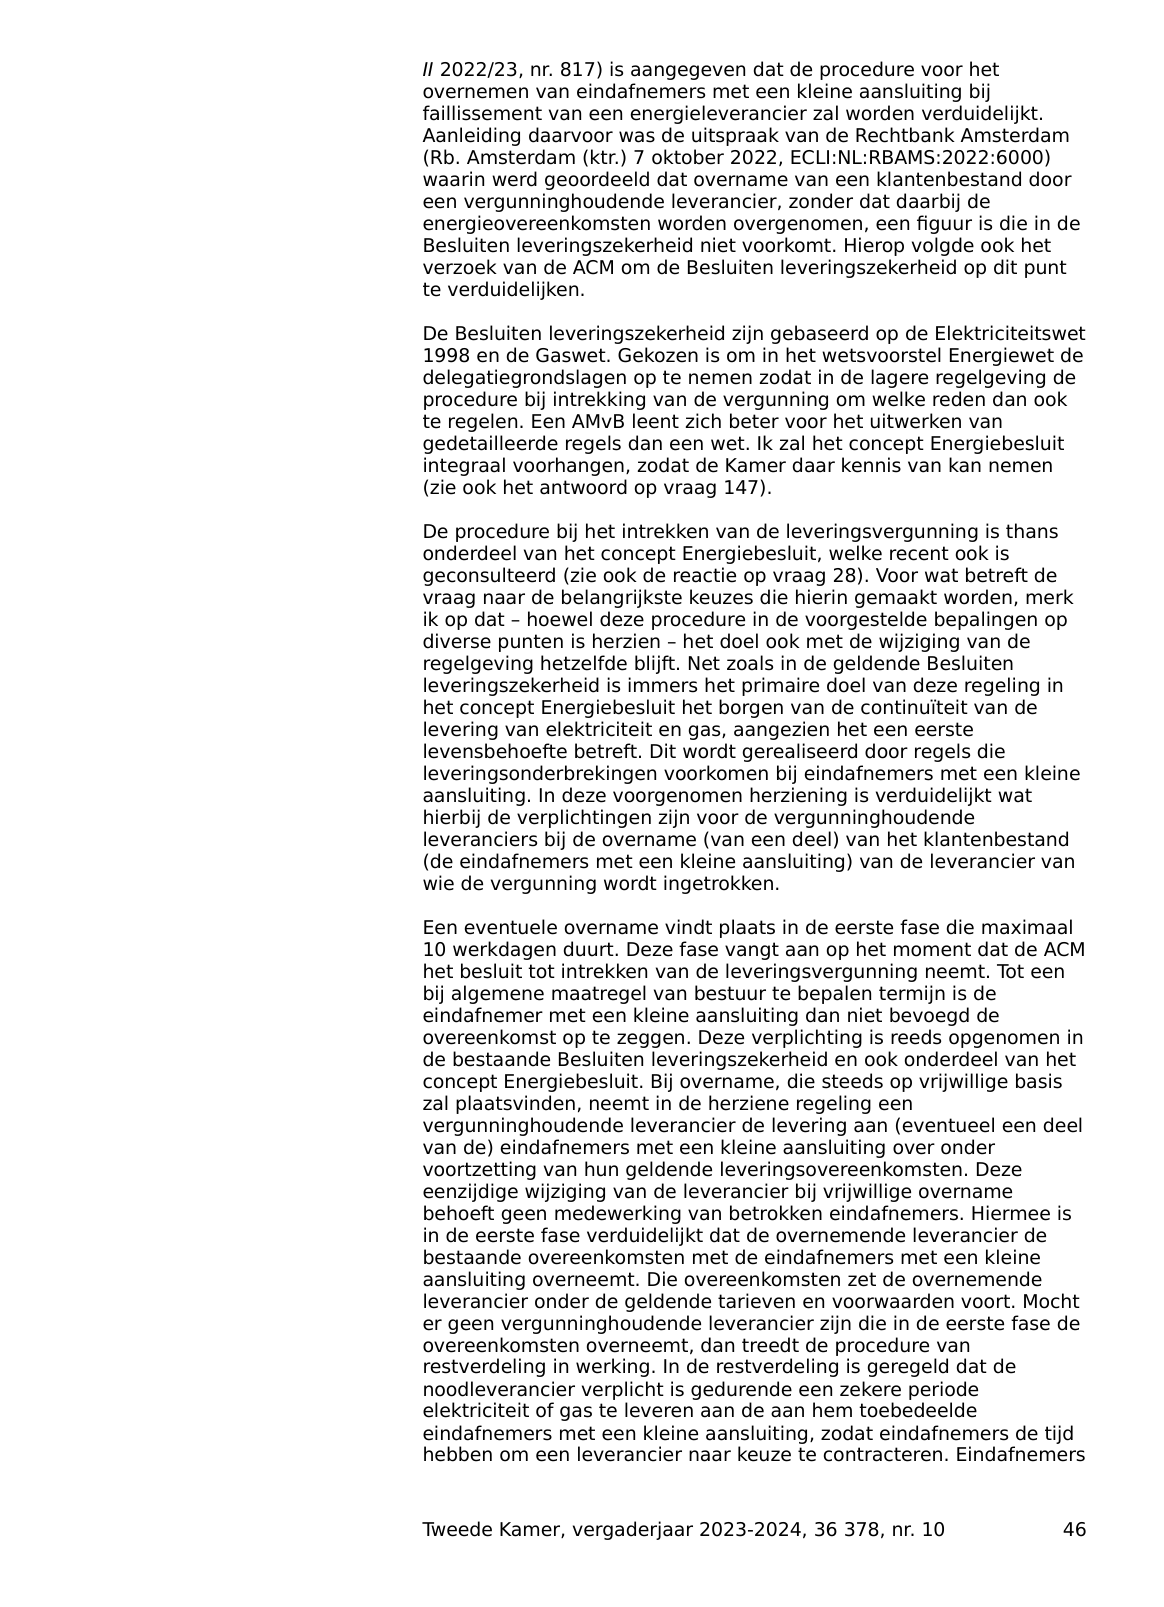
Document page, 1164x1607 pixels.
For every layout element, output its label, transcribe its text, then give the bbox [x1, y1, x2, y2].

text Een eventuele overname vindt plaats in de eerste fase die maximaal 10 werkdagen duurt. Deze fase vangt aan op het moment dat de ACM het besluit tot intrekken van de leveringsvergunning neemt. Tot een bij algemene maatregel van bestuur te bepalen termijn is de eindafnemer met een kleine aansluiting dan niet bevoegd de overeenkomst op te zeggen. Deze verplichting is reeds opgenomen in de bestaande Besluiten leveringszekerheid en ook onderdeel van het concept Energiebesluit. Bij overname, die steeds op vrijwillige basis zal plaatsvinden, neemt in de herziene regeling een vergunninghoudende leverancier de levering aan (eventueel een deel van de) eindafnemers met een kleine aansluiting over onder voortzetting van hun geldende leveringsovereenkomsten. Deze eenzijdige wijziging van de leverancier bij vrijwillige overname behoeft geen medewerking van betrokken eindafnemers. Hiermee is in de eerste fase verduidelijkt dat de overnemende leverancier de bestaande overeenkomsten met de eindafnemers met een kleine aansluiting overneemt. Die overeenkomsten zet de overnemende leverancier onder de geldende tarieven en voorwaarden voort. Mocht er geen vergunninghoudende leverancier zijn die in de eerste fase de overeenkomsten overneemt, dan treedt de procedure van restverdeling in werking. In de restverdeling is geregeld dat de noodleverancier verplicht is gedurende een zekere periode elektriciteit of gas te leveren aan de aan hem toebedeelde eindafnemers met een kleine aansluiting, zodat eindafnemers de tijd hebben om een leverancier naar keuze te contracteren. Eindafnemers [422, 917, 1087, 1466]
text De procedure bij het intrekken van de leveringsvergunning is thans onderdeel van het concept Energiebesluit, welke recent ook is geconsulteerd (zie ook de reactie op vraag 28). Voor wat betreft de vraag naar de belangrijkste keuzes die hierin gemaakt worden, merk ik op dat – hoewel deze procedure in de voorgestelde bepalingen op diverse punten is herzien – het doel ook met de wijziging van de regelgeving hetzelfde blijft. Net zoals in de geldende Besluiten leveringszekerheid is immers het primaire doel van deze regeling in het concept Energiebesluit het borgen van de continuïteit van de levering van elektriciteit en gas, aangezien het een eerste levensbehoefte betreft. Dit wordt gerealiseerd door regels die leveringsonderbrekingen voorkomen bij eindafnemers met een kleine aansluiting. In deze voorgenomen herziening is verduidelijkt wat hierbij de verplichtingen zijn voor de vergunninghoudende leveranciers bij de overname (van een deel) van het klantenbestand (de eindafnemers met een kleine aansluiting) van de leverancier van wie de vergunning wordt ingetrokken. [422, 521, 1087, 895]
text II 2022/23, nr. 817) is aangegeven dat de procedure voor het overnemen van eindafnemers met een kleine aansluiting bij faillissement van een energieleverancier zal worden verduidelijkt. Aanleiding daarvoor was de uitspraak van de Rechtbank Amsterdam (Rb. Amsterdam (ktr.) 7 oktober 2022, ECLI:NL:RBAMS:2022:6000) waarin werd geoordeeld dat overname van een klantenbestand door een vergunninghoudende leverancier, zonder dat daarbij de energieovereenkomsten worden overgenomen, een figuur is die in de Besluiten leveringszekerheid niet voorkomt. Hierop volgde ook het verzoek van de ACM om de Besluiten leveringszekerheid op dit punt te verduidelijken. [422, 59, 1087, 301]
text De Besluiten leveringszekerheid zijn gebaseerd op de Elektriciteitswet 1998 en de Gaswet. Gekozen is om in het wetsvoorstel Energiewet de delegatiegrondslagen op te nemen zodat in de lagere regelgeving de procedure bij intrekking van de vergunning om welke reden dan ook te regelen. Een AMvB leent zich beter voor het uitwerken van gedetailleerde regels dan een wet. Ik zal het concept Energiebesluit integraal voorhangen, zodat de Kamer daar kennis van kan nemen (zie ook het antwoord op vraag 147). [422, 323, 1087, 499]
